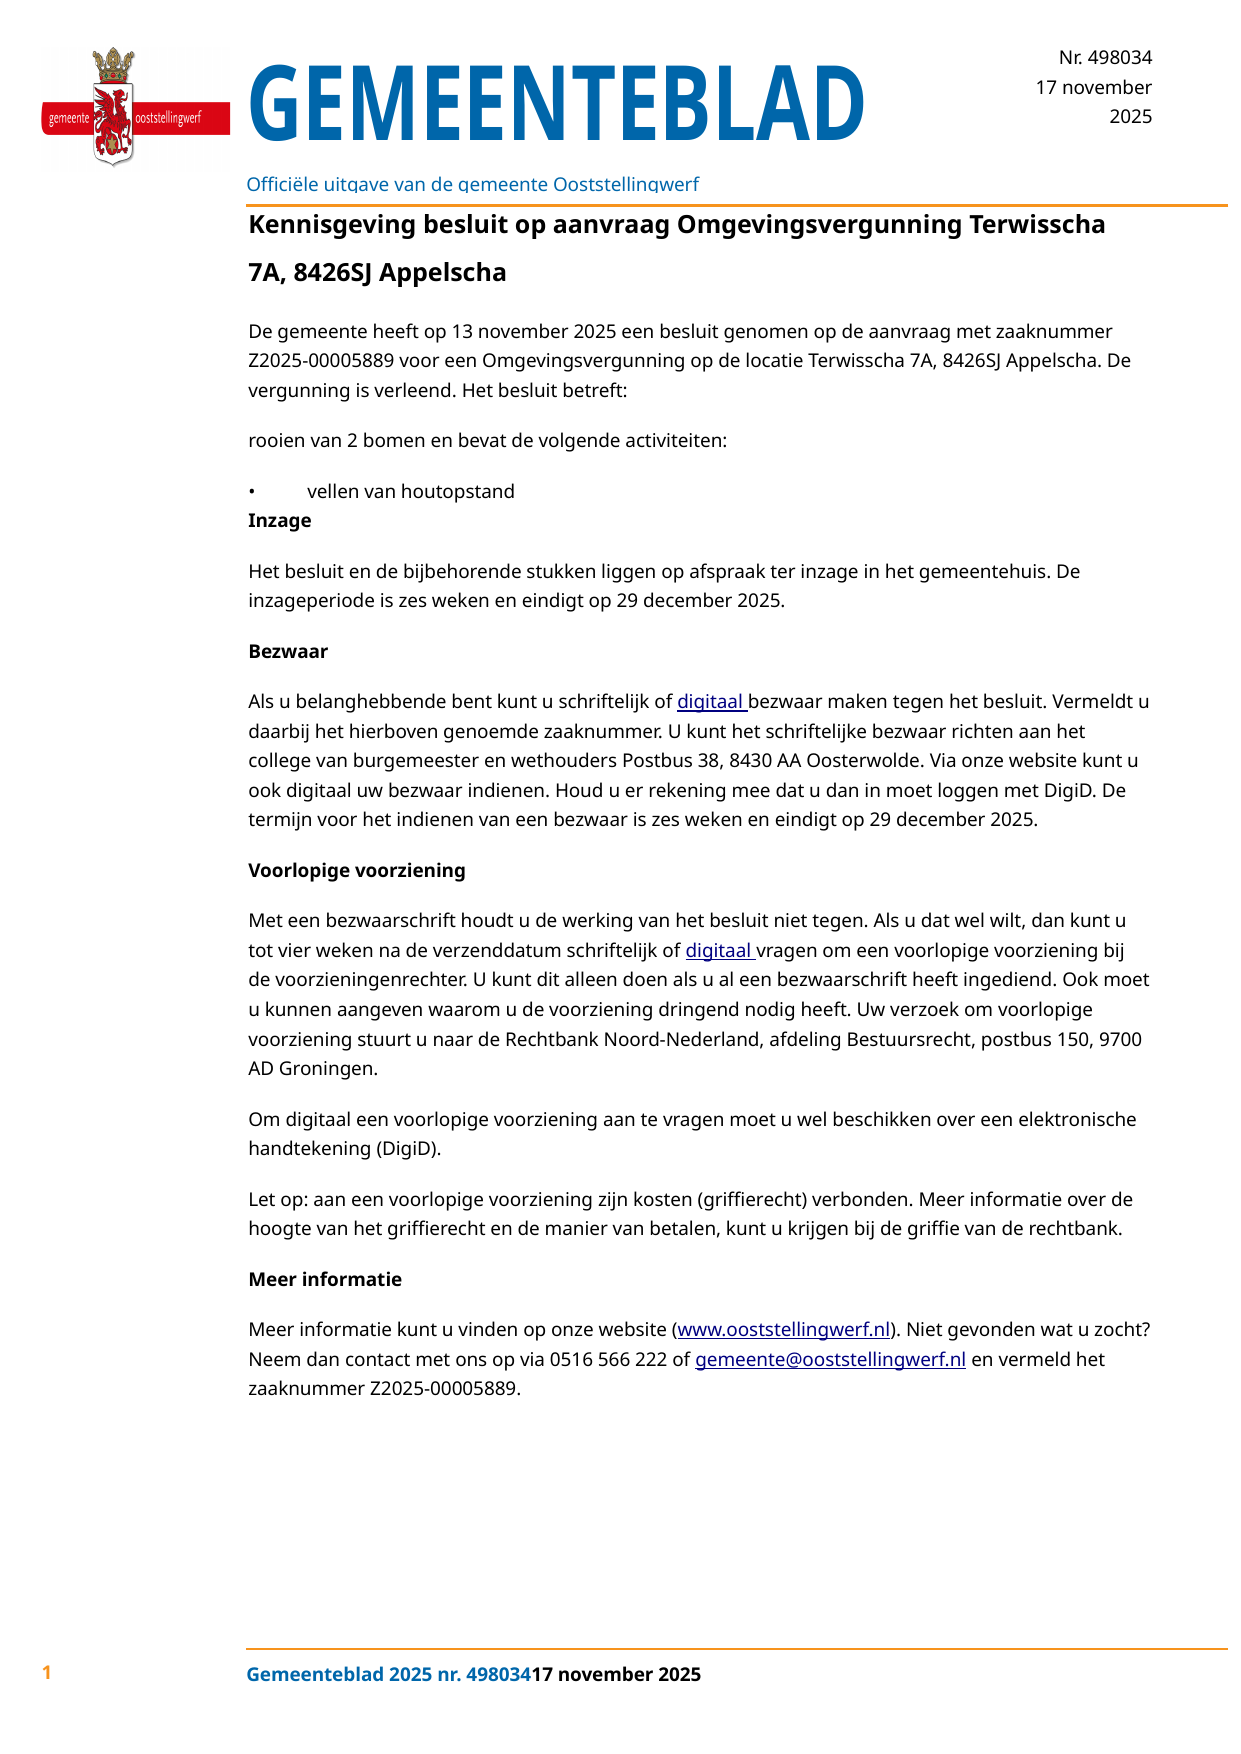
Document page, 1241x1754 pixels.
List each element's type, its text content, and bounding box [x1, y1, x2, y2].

text rooien van 2 bomen en bevat de volgende activiteiten: [248, 427, 1152, 453]
list vellen van houtopstand [248, 478, 1152, 504]
text Meer informatie [248, 1266, 1152, 1292]
text Let op: aan een voorlopige voorziening zijn kosten (griffierecht) verbonden. Meer informatie over de hoogte van het griffierecht en de manier van betalen, kunt u krijgen bij de griffie van de rechtbank. [248, 1186, 1152, 1241]
text Voorlopige voorziening [248, 857, 1152, 883]
text Met een bezwaarschrift houdt u de werking van het besluit niet tegen. Als u dat wel wilt, dan kunt u tot vier weken na de verzenddatum schriftelijk of digitaal vragen om een voorlopige voorziening bij de voorzieningenrechter. U kunt dit alleen doen als u al een bezwaarschrift heeft ingediend. Ook moet u kunnen aangeven waarom u de voorziening dringend nodig heeft. Uw verzoek om voorlopige voorziening stuurt u naar de Rechtbank Noord-Nederland, afdeling Bestuursrecht, postbus 150, 9700 AD Groningen. [248, 907, 1152, 1081]
text Als u belanghebbende bent kunt u schriftelijk of digitaal bezwaar maken tegen het besluit. Vermeldt u daarbij het hierboven genoemde zaaknummer. U kunt het schriftelijke bezwaar richten aan het college van burgemeester en wethouders Postbus 38, 8430 AA Oosterwolde. Via onze website kunt u ook digitaal uw bezwaar indienen. Houd u er rekening mee dat u dan in moet loggen met DigiD. De termijn voor het indienen van een bezwaar is zes weken en eindigt op 29 december 2025. [248, 688, 1152, 832]
text Inzage [248, 507, 1152, 533]
text Om digitaal een voorlopige voorziening aan te vragen moet u wel beschikken over een elektronische handtekening (DigiD). [248, 1106, 1152, 1161]
text Het besluit en de bijbehorende stukken liggen op afspraak ter inzage in het gemeentehuis. De inzageperiode is zes weken en eindigt op 29 december 2025. [248, 558, 1152, 613]
picture [41, 47, 231, 172]
text Kennisgeving besluit op aanvraag Omgevingsvergunning Terwisscha 7A, 8426SJ Appelscha [248, 207, 1152, 288]
text Bezwaar [248, 638, 1152, 664]
text Meer informatie kunt u vinden op onze website (www.ooststellingwerf.nl). Niet gevonden wat u zocht? Neem dan contact met ons op via 0516 566 222 of gemeente@ooststellingwerf.nl en vermeld het zaaknummer Z2025-00005889. [248, 1316, 1152, 1401]
text De gemeente heeft op 13 november 2025 een besluit genomen op de aanvraag met zaaknummer Z2025-00005889 voor een Omgevingsvergunning op de locatie Terwisscha 7A, 8426SJ Appelscha. De vergunning is verleend. Het besluit betreft: [248, 318, 1152, 403]
